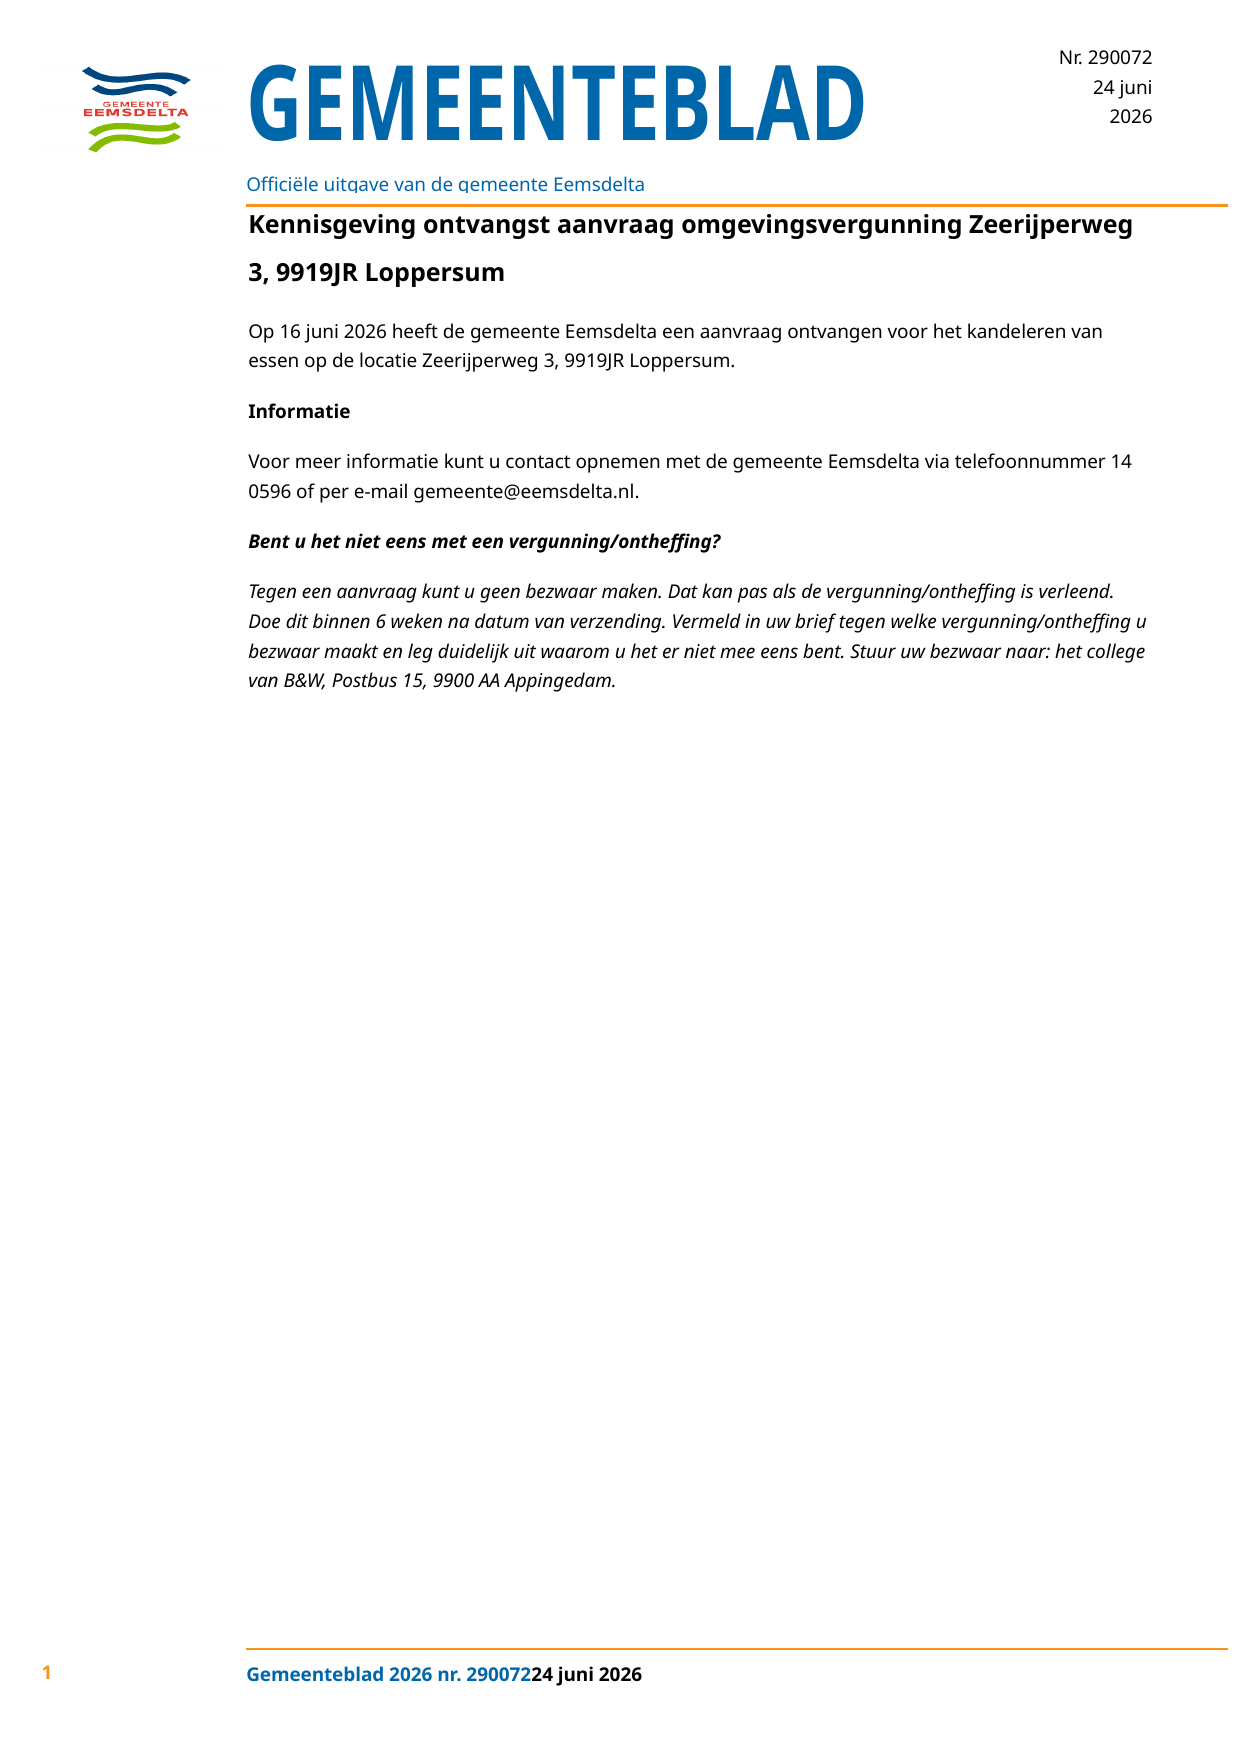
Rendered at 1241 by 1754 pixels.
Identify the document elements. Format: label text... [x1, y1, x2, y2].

picture [41, 47, 231, 172]
text Kennisgeving ontvangst aanvraag omgevingsvergunning Zeerijperweg 3, 9919JR Loppersum [248, 207, 1152, 288]
text Tegen een aanvraag kunt u geen bezwaar maken. Dat kan pas als de vergunning/ontheffing is verleend. Doe dit binnen 6 weken na datum van verzending. Vermeld in uw brief tegen welke vergunning/ontheffing u bezwaar maakt en leg duidelijk uit waarom u het er niet mee eens bent. Stuur uw bezwaar naar: het college van B&W, Postbus 15, 9900 AA Appingedam. [248, 579, 1152, 693]
text Informatie [248, 398, 1152, 424]
text Bent u het niet eens met een vergunning/ontheffing? [248, 528, 1152, 554]
text Op 16 juni 2026 heeft de gemeente Eemsdelta een aanvraag ontvangen voor het kandeleren van essen op de locatie Zeerijperweg 3, 9919JR Loppersum. [248, 318, 1152, 373]
text Voor meer informatie kunt u contact opnemen met de gemeente Eemsdelta via telefoonnummer 14 0596 of per e-mail gemeente@eemsdelta.nl. [248, 448, 1152, 504]
